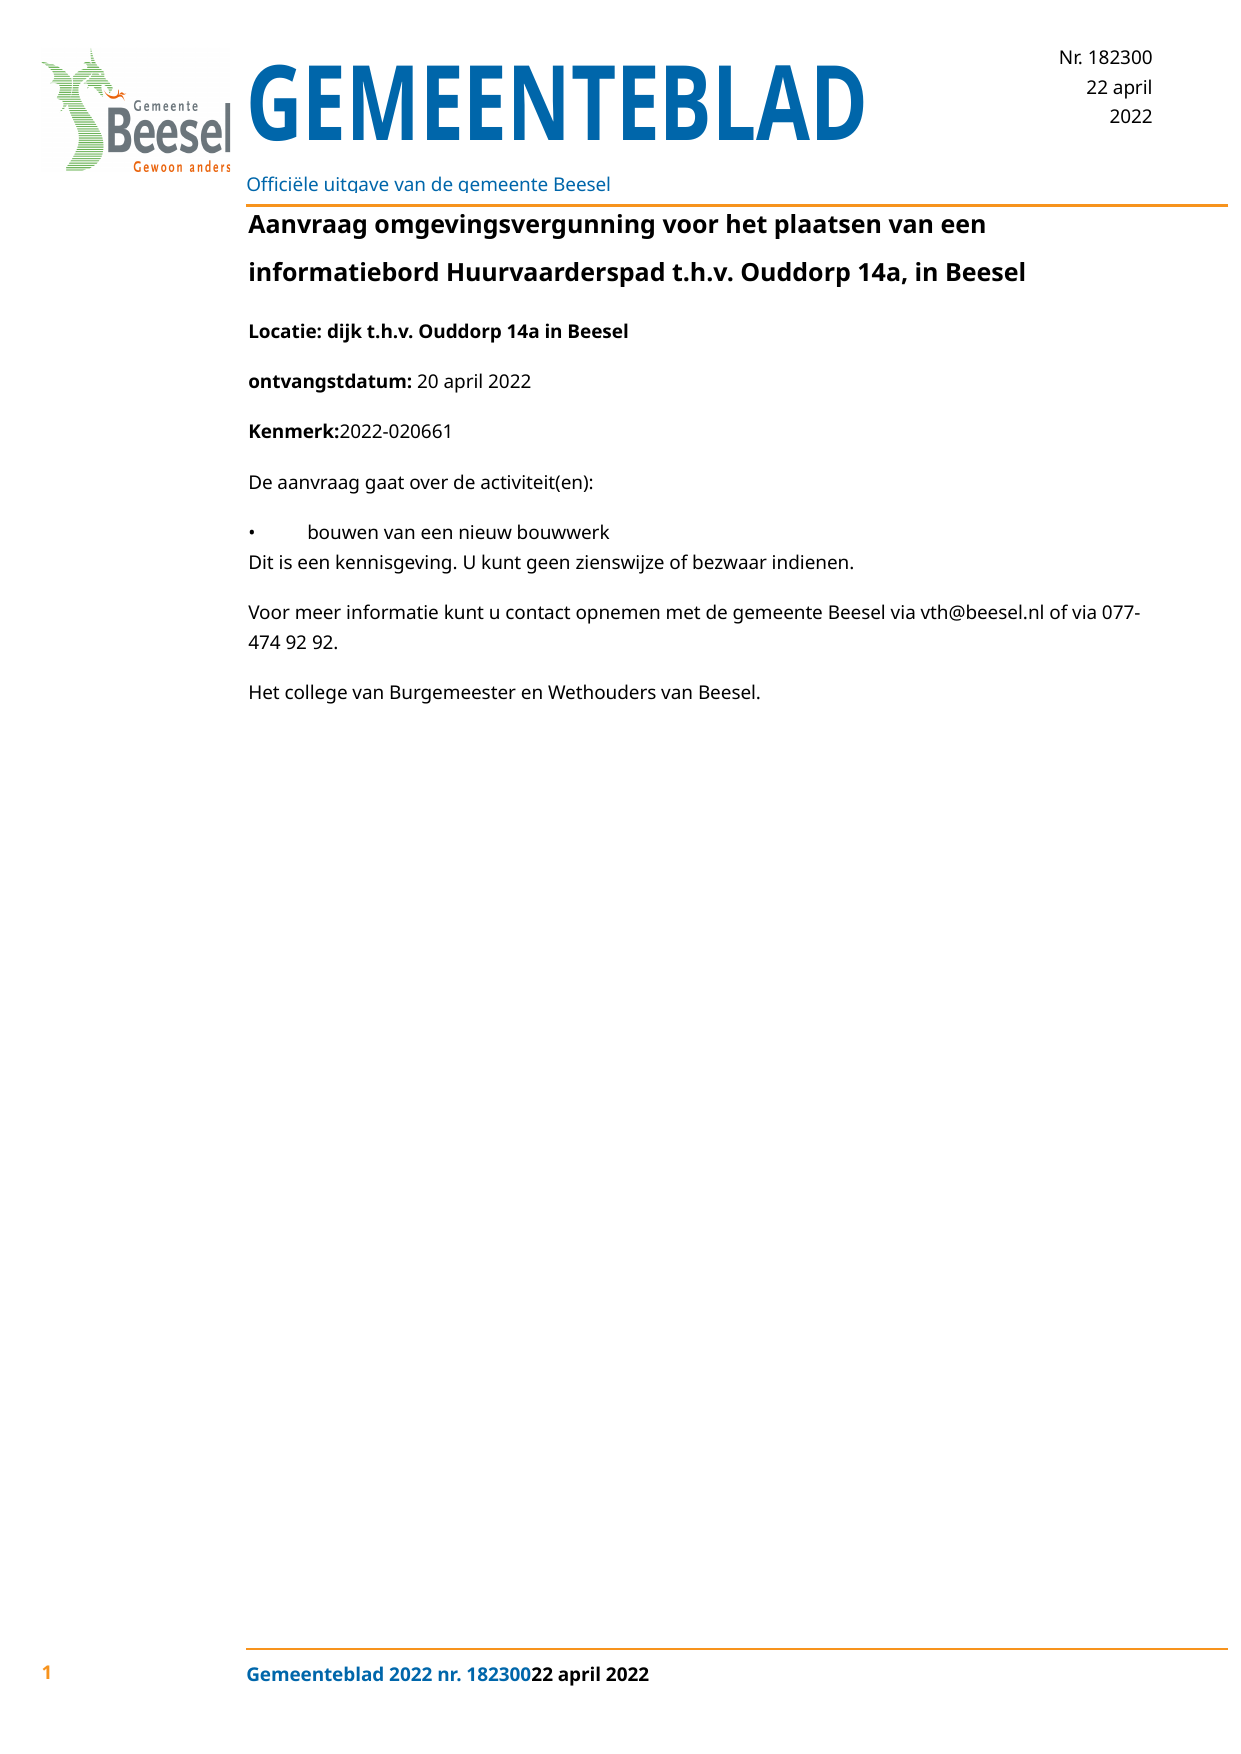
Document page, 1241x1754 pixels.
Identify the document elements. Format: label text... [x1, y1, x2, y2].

text Voor meer informatie kunt u contact opnemen met de gemeente Beesel via vth@beesel.nl of via 077-474 92 92. [248, 599, 1152, 655]
picture [41, 47, 231, 172]
text Kenmerk:2022-020661 [248, 419, 1152, 444]
text De aanvraag gaat over de activiteit(en): [248, 469, 1152, 495]
list bouwen van een nieuw bouwwerk [248, 519, 1152, 545]
text Aanvraag omgevingsvergunning voor het plaatsen van een informatiebord Huurvaarderspad t.h.v. Ouddorp 14a, in Beesel [248, 207, 1152, 288]
text ontvangstdatum: 20 april 2022 [248, 368, 1152, 394]
text Dit is een kennisgeving. U kunt geen zienswijze of bezwaar indienen. [248, 549, 1152, 575]
text Het college van Burgemeester en Wethouders van Beesel. [248, 679, 1152, 705]
text Locatie: dijk t.h.v. Ouddorp 14a in Beesel [248, 318, 1152, 344]
